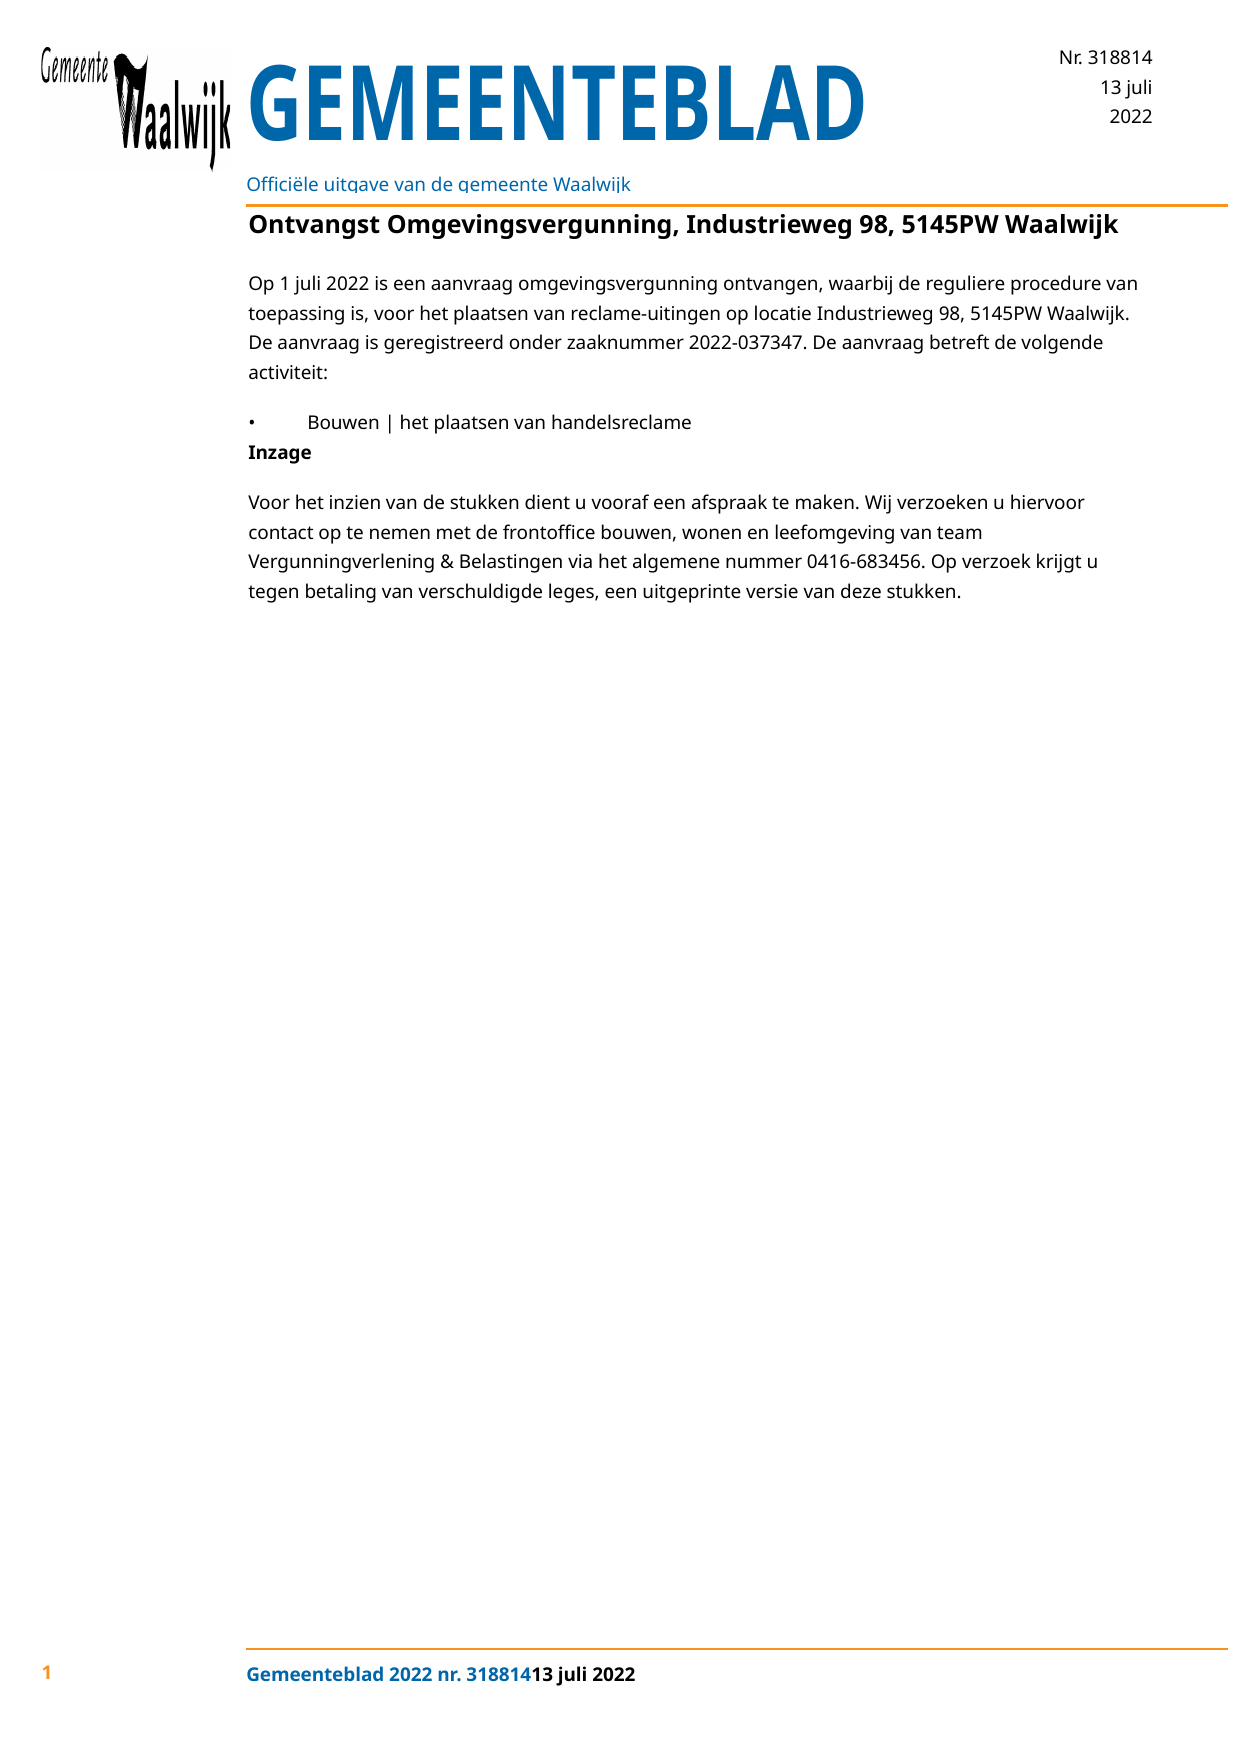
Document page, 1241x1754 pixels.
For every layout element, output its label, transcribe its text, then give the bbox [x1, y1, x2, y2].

picture [41, 47, 231, 172]
text Voor het inzien van de stukken dient u vooraf een afspraak te maken. Wij verzoeken u hiervoor contact op te nemen met de frontoffice bouwen, wonen en leefomgeving van team Vergunningverlening & Belastingen via het algemene nummer 0416-683456. Op verzoek krijgt u tegen betaling van verschuldigde leges, een uitgeprinte versie van deze stukken. [248, 489, 1152, 604]
list Bouwen | het plaatsen van handelsreclame [248, 409, 1152, 435]
text Op 1 juli 2022 is een aanvraag omgevingsvergunning ontvangen, waarbij de reguliere procedure van toepassing is, voor het plaatsen van reclame-uitingen op locatie Industrieweg 98, 5145PW Waalwijk. De aanvraag is geregistreerd onder zaaknummer 2022-037347. De aanvraag betreft de volgende activiteit: [248, 270, 1152, 385]
text Inzage [248, 439, 1152, 465]
text Ontvangst Omgevingsvergunning, Industrieweg 98, 5145PW Waalwijk [248, 207, 1152, 241]
